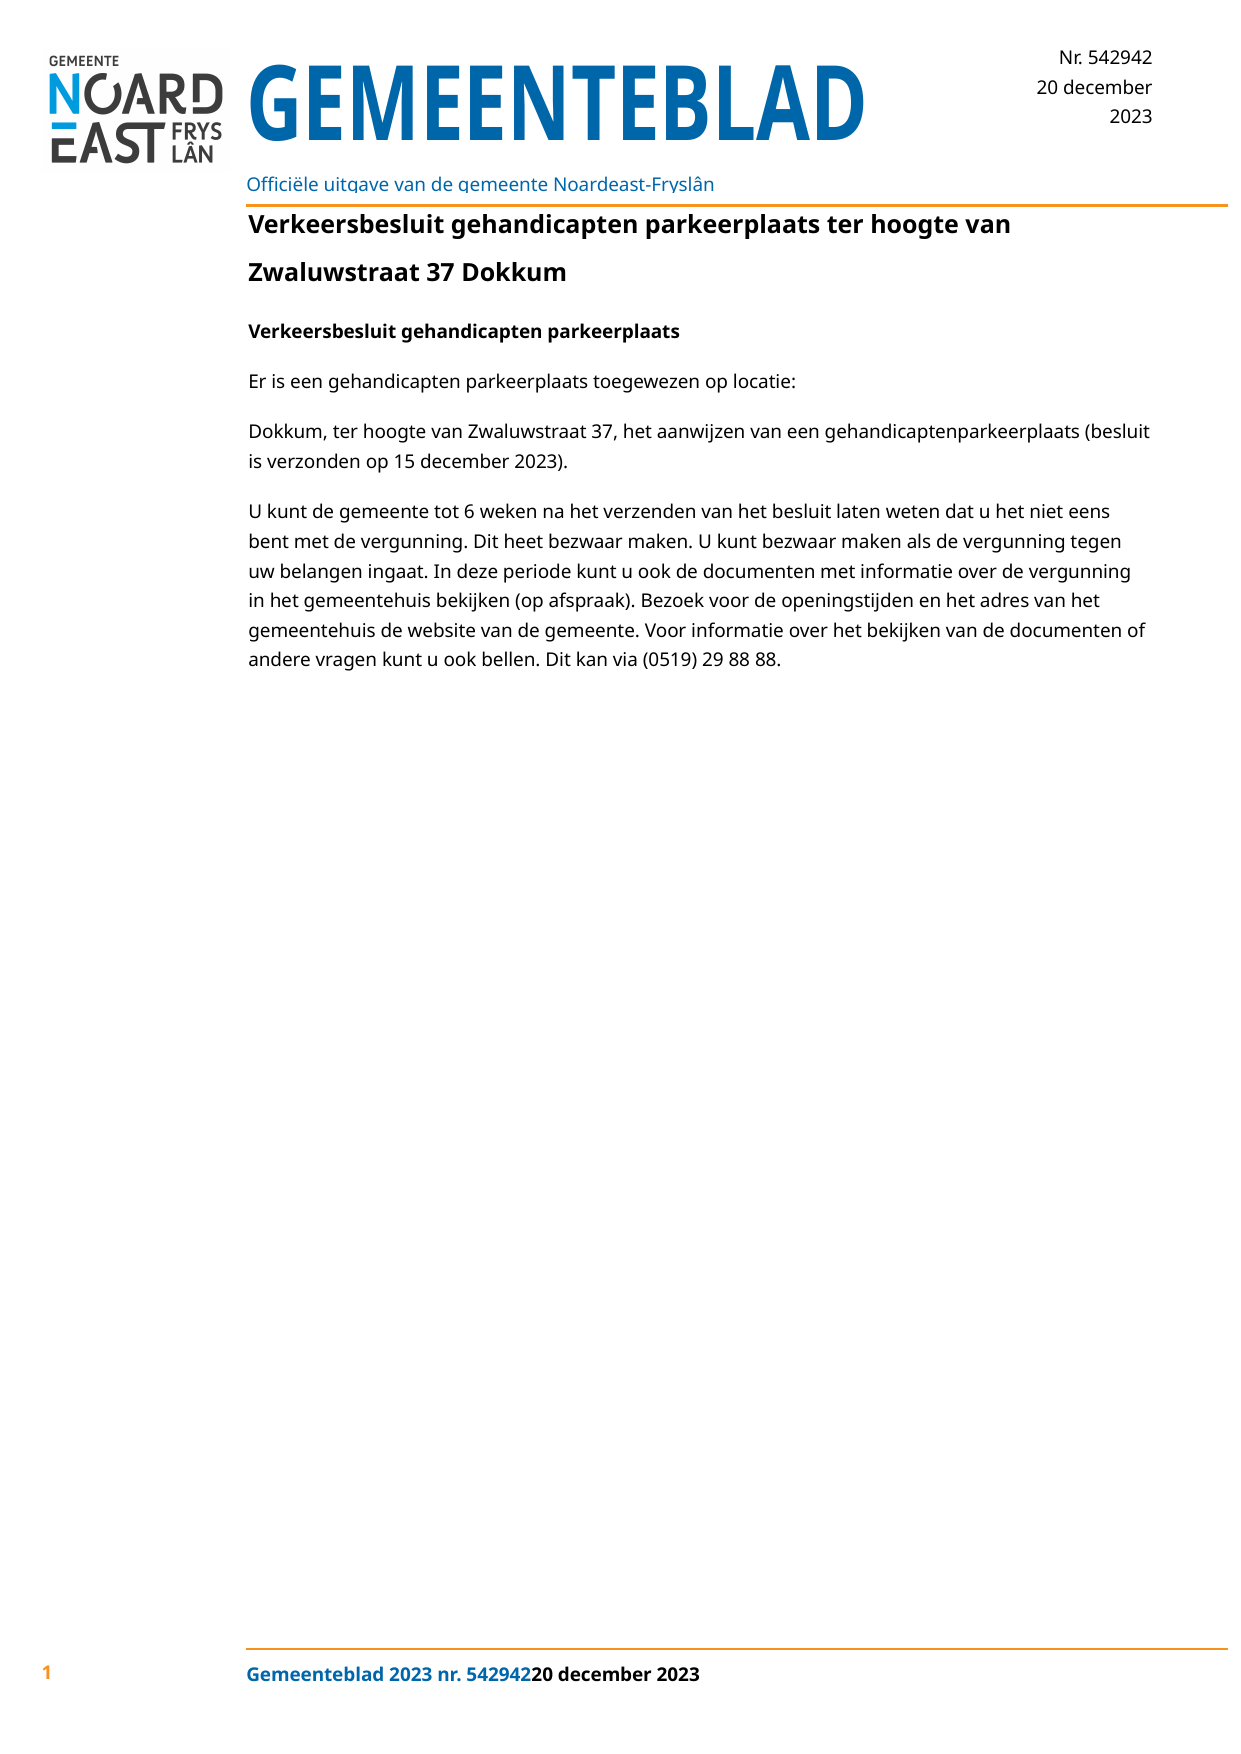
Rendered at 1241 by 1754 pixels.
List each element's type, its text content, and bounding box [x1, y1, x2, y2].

picture [41, 47, 231, 172]
text Verkeersbesluit gehandicapten parkeerplaats ter hoogte van Zwaluwstraat 37 Dokkum [248, 207, 1152, 288]
text Er is een gehandicapten parkeerplaats toegewezen op locatie: [248, 368, 1152, 394]
text Verkeersbesluit gehandicapten parkeerplaats [248, 318, 1152, 344]
text U kunt de gemeente tot 6 weken na het verzenden van het besluit laten weten dat u het niet eens bent met de vergunning. Dit heet bezwaar maken. U kunt bezwaar maken als de vergunning tegen uw belangen ingaat. In deze periode kunt u ook de documenten met informatie over de vergunning in het gemeentehuis bekijken (op afspraak). Bezoek voor de openingstijden en het adres van het gemeentehuis de website van de gemeente. Voor informatie over het bekijken van de documenten of andere vragen kunt u ook bellen. Dit kan via (0519) 29 88 88. [248, 499, 1152, 672]
text Dokkum, ter hoogte van Zwaluwstraat 37, het aanwijzen van een gehandicaptenparkeerplaats (besluit is verzonden op 15 december 2023). [248, 419, 1152, 474]
